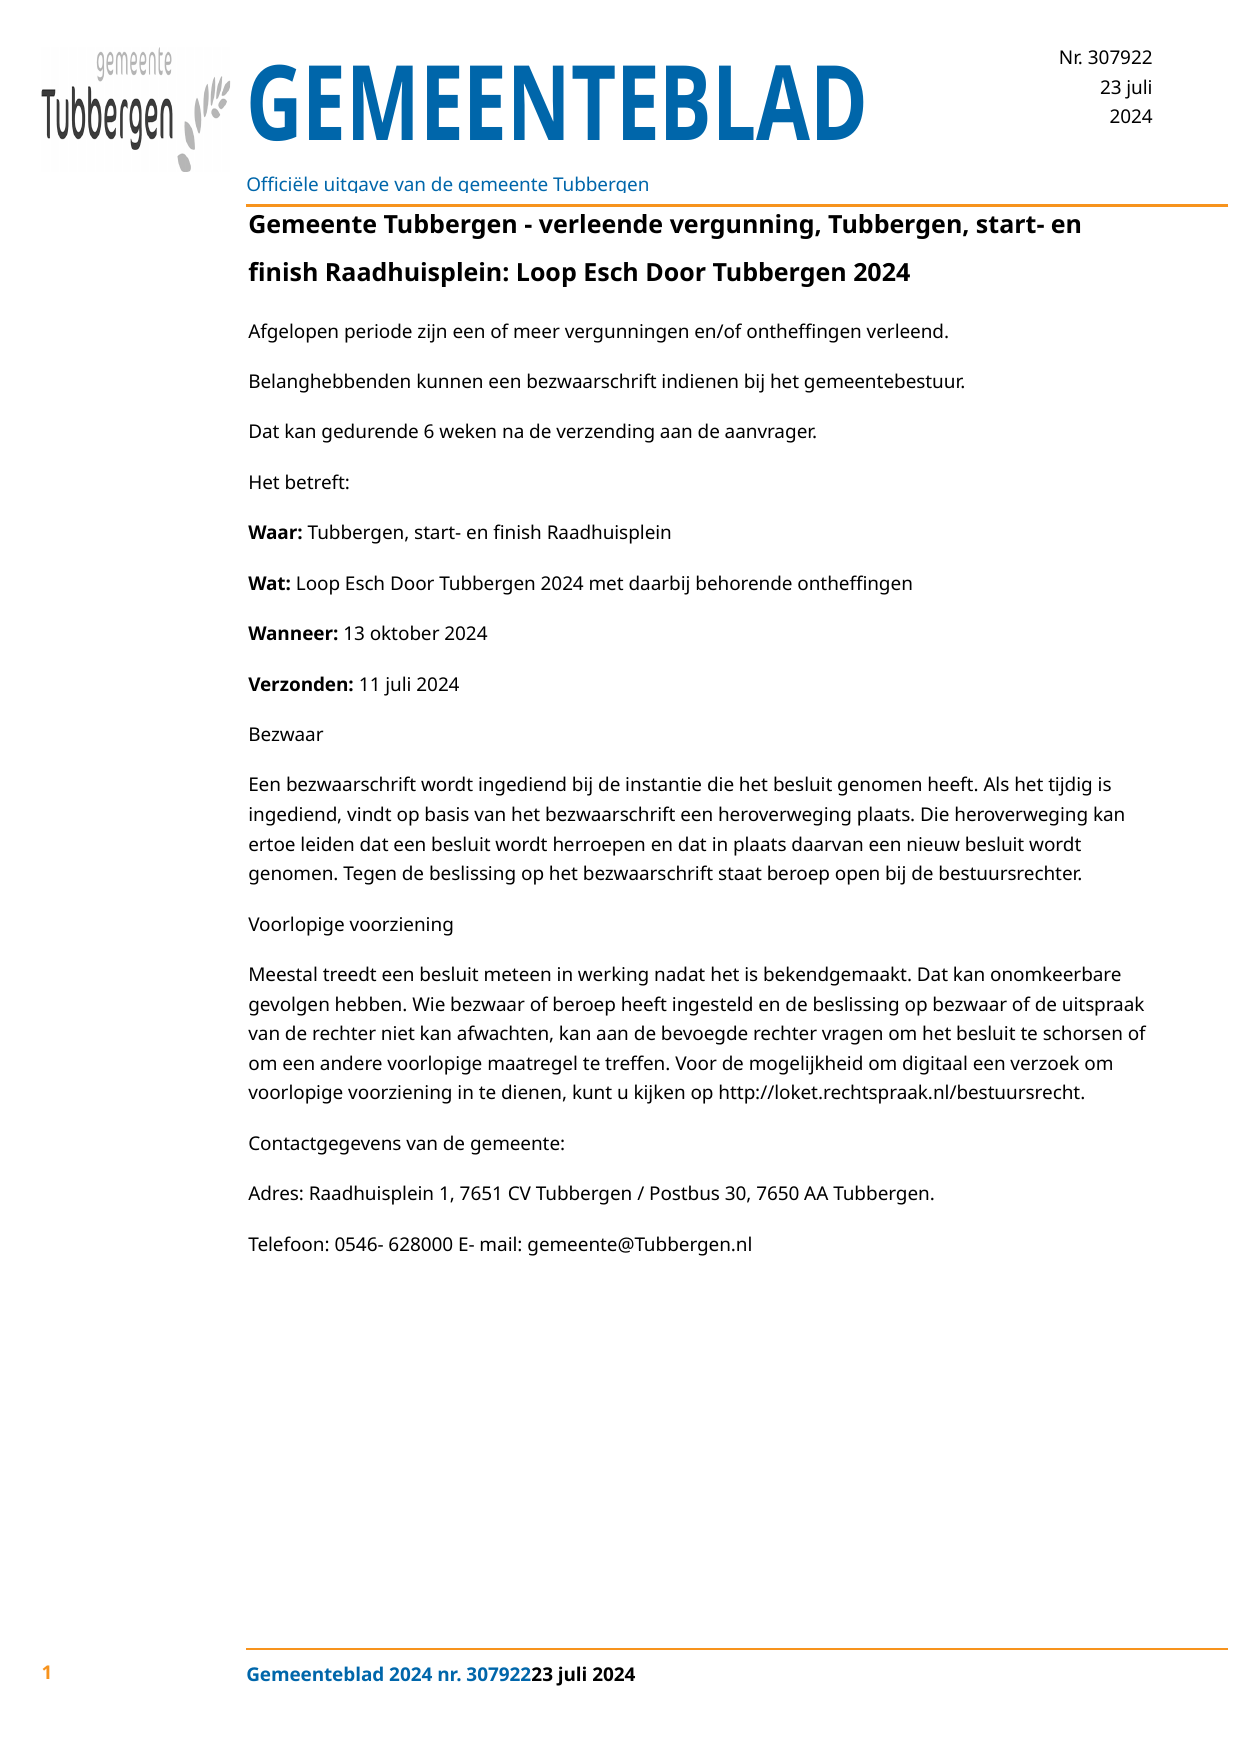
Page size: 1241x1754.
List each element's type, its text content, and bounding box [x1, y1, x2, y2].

text Verzonden: 11 juli 2024 [248, 671, 1152, 697]
text Telefoon: 0546- 628000 E- mail: gemeente@Tubbergen.nl [248, 1231, 1152, 1257]
text Voorlopige voorziening [248, 911, 1152, 937]
text Adres: Raadhuisplein 1, 7651 CV Tubbergen / Postbus 30, 7650 AA Tubbergen. [248, 1180, 1152, 1206]
text Meestal treedt een besluit meteen in werking nadat het is bekendgemaakt. Dat kan onomkeerbare gevolgen hebben. Wie bezwaar of beroep heeft ingesteld en de beslissing op bezwaar of de uitspraak van de rechter niet kan afwachten, kan aan de bevoegde rechter vragen om het besluit te schorsen of om een andere voorlopige maatregel te treffen. Voor de mogelijkheid om digitaal een verzoek om voorlopige voorziening in te dienen, kunt u kijken op http://loket.rechtspraak.nl/bestuursrecht. [248, 961, 1152, 1105]
text Belanghebbenden kunnen een bezwaarschrift indienen bij het gemeentebestuur. [248, 368, 1152, 394]
text Het betreft: [248, 469, 1152, 495]
text Gemeente Tubbergen - verleende vergunning, Tubbergen, start- en finish Raadhuisplein: Loop Esch Door Tubbergen 2024 [248, 207, 1152, 288]
picture [41, 47, 231, 172]
text Dat kan gedurende 6 weken na de verzending aan de aanvrager. [248, 419, 1152, 444]
text Wanneer: 13 oktober 2024 [248, 620, 1152, 646]
text Contactgegevens van de gemeente: [248, 1130, 1152, 1156]
text Een bezwaarschrift wordt ingediend bij de instantie die het besluit genomen heeft. Als het tijdig is ingediend, vindt op basis van het bezwaarschrift een heroverweging plaats. Die heroverweging kan ertoe leiden dat een besluit wordt herroepen en dat in plaats daarvan een nieuw besluit wordt genomen. Tegen de beslissing op het bezwaarschrift staat beroep open bij de bestuursrechter. [248, 772, 1152, 886]
text Wat: Loop Esch Door Tubbergen 2024 met daarbij behorende ontheffingen [248, 570, 1152, 596]
text Afgelopen periode zijn een of meer vergunningen en/of ontheffingen verleend. [248, 318, 1152, 344]
text Waar: Tubbergen, start- en finish Raadhuisplein [248, 519, 1152, 545]
text Bezwaar [248, 721, 1152, 747]
